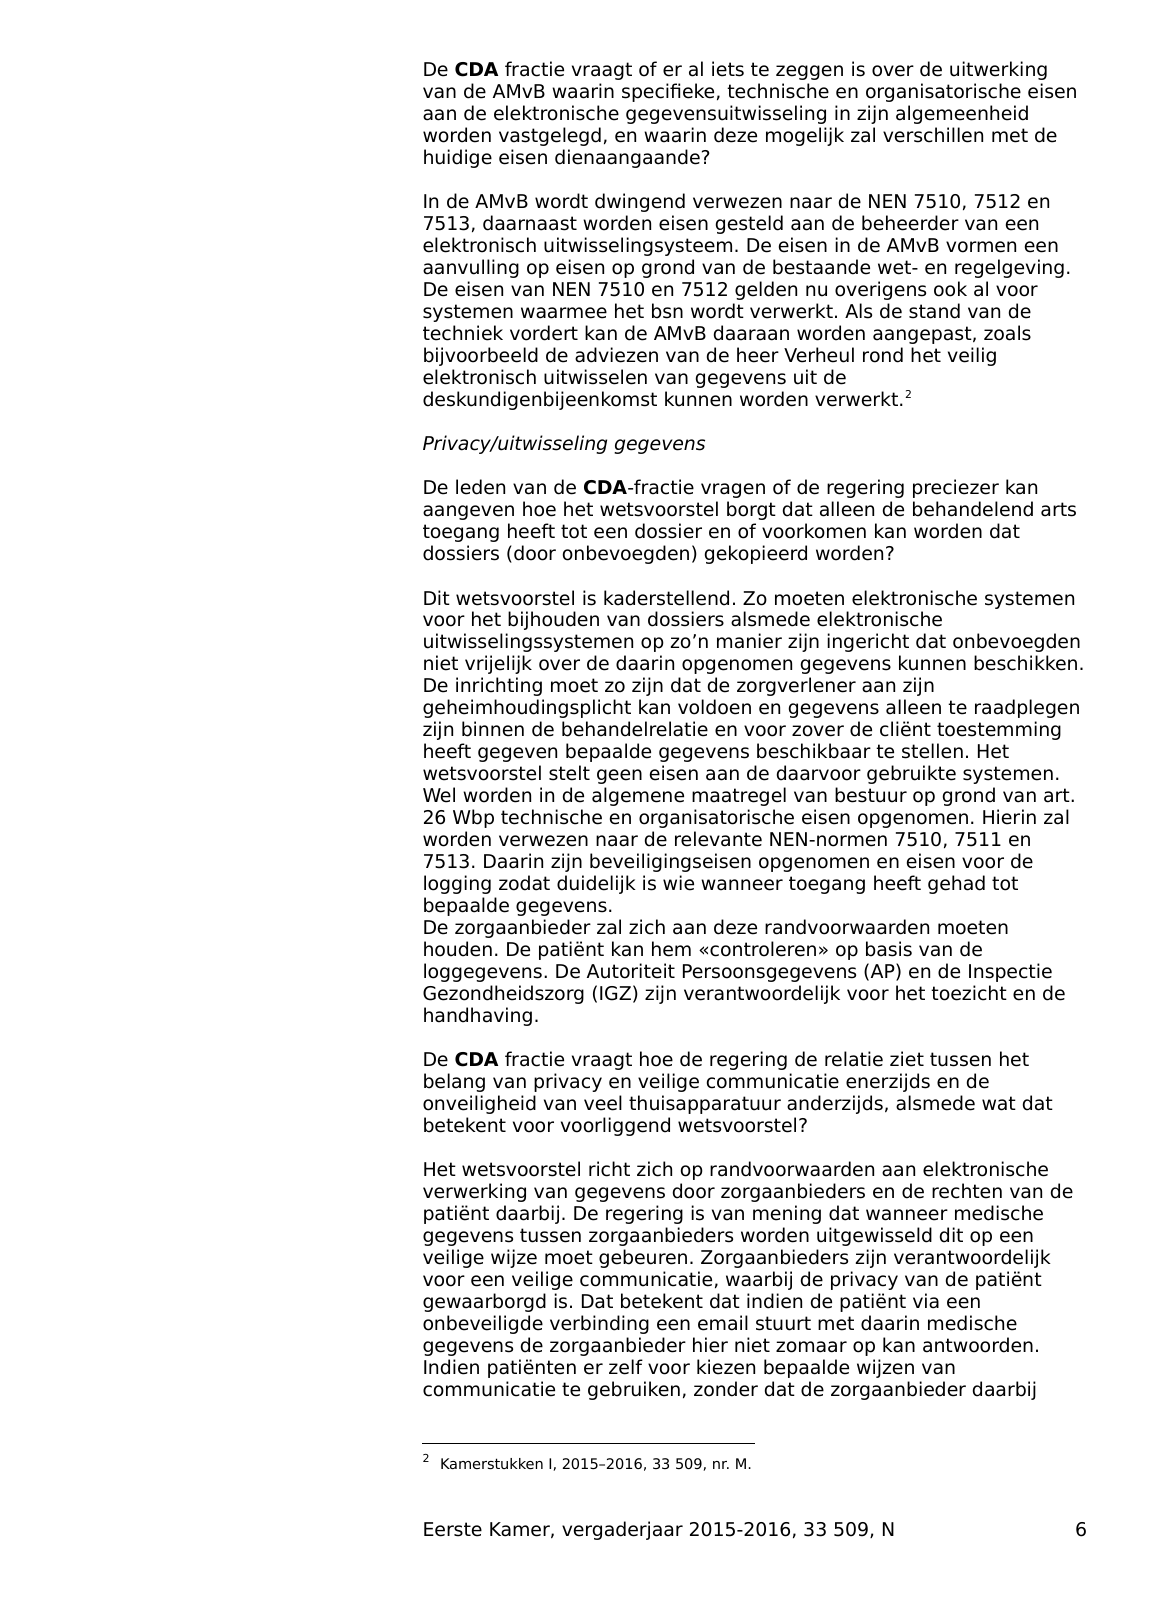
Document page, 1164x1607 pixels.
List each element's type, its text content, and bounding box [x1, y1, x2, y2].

text Kamerstukken I, 2015–2016, 33 509, nr. M. [422, 1452, 1087, 1474]
text De zorgaanbieder zal zich aan deze randvoorwaarden moeten houden. De patiënt kan hem «controleren» op basis van de loggegevens. De Autoriteit Persoonsgegevens (AP) en de Inspectie Gezondheidszorg (IGZ) zijn verantwoordelijk voor het toezicht en de handhaving. [422, 917, 1087, 1027]
subtitle Privacy/uitwisseling gegevens [422, 433, 1087, 455]
text Het wetsvoorstel richt zich op randvoorwaarden aan elektronische verwerking van gegevens door zorgaanbieders en de rechten van de patiënt daarbij. De regering is van mening dat wanneer medische gegevens tussen zorgaanbieders worden uitgewisseld dit op een veilige wijze moet gebeuren. Zorgaanbieders zijn verantwoordelijk voor een veilige communicatie, waarbij de privacy van de patiënt gewaarborgd is. Dat betekent dat indien de patiënt via een onbeveiligde verbinding een email stuurt met daarin medische gegevens de zorgaanbieder hier niet zomaar op kan antwoorden. Indien patiënten er zelf voor kiezen bepaalde wijzen van communicatie te gebruiken, zonder dat de zorgaanbieder daarbij [422, 1159, 1087, 1401]
text De CDA fractie vraagt hoe de regering de relatie ziet tussen het belang van privacy en veilige communicatie enerzijds en de onveiligheid van veel thuisapparatuur anderzijds, alsmede wat dat betekent voor voorliggend wetsvoorstel? [422, 1049, 1087, 1137]
text De leden van de CDA-fractie vragen of de regering preciezer kan aangeven hoe het wetsvoorstel borgt dat alleen de behandelend arts toegang heeft tot een dossier en of voorkomen kan worden dat dossiers (door onbevoegden) gekopieerd worden? [422, 477, 1087, 565]
text Dit wetsvoorstel is kaderstellend. Zo moeten elektronische systemen voor het bijhouden van dossiers alsmede elektronische uitwisselingssystemen op zo’n manier zijn ingericht dat onbevoegden niet vrijelijk over de daarin opgenomen gegevens kunnen beschikken. De inrichting moet zo zijn dat de zorgverlener aan zijn geheimhoudingsplicht kan voldoen en gegevens alleen te raadplegen zijn binnen de behandelrelatie en voor zover de cliënt toestemming heeft gegeven bepaalde gegevens beschikbaar te stellen. Het wetsvoorstel stelt geen eisen aan de daarvoor gebruikte systemen. Wel worden in de algemene maatregel van bestuur op grond van art. 26 Wbp technische en organisatorische eisen opgenomen. Hierin zal worden verwezen naar de relevante NEN-normen 7510, 7511 en 7513. Daarin zijn beveiligingseisen opgenomen en eisen voor de logging zodat duidelijk is wie wanneer toegang heeft gehad tot bepaalde gegevens. [422, 587, 1087, 917]
text De CDA fractie vraagt of er al iets te zeggen is over de uitwerking van de AMvB waarin specifieke, technische en organisatorische eisen aan de elektronische gegevensuitwisseling in zijn algemeenheid worden vastgelegd, en waarin deze mogelijk zal verschillen met de huidige eisen dienaangaande? [422, 59, 1087, 169]
text In de AMvB wordt dwingend verwezen naar de NEN 7510, 7512 en 7513, daarnaast worden eisen gesteld aan de beheerder van een elektronisch uitwisselingsysteem. De eisen in de AMvB vormen een aanvulling op eisen op grond van de bestaande wet- en regelgeving. De eisen van NEN 7510 en 7512 gelden nu overigens ook al voor systemen waarmee het bsn wordt verwerkt. Als de stand van de techniek vordert kan de AMvB daaraan worden aangepast, zoals bijvoorbeeld de adviezen van de heer Verheul rond het veilig elektronisch uitwisselen van gegevens uit de deskundigenbijeenkomst kunnen worden verwerkt. [422, 191, 1087, 411]
